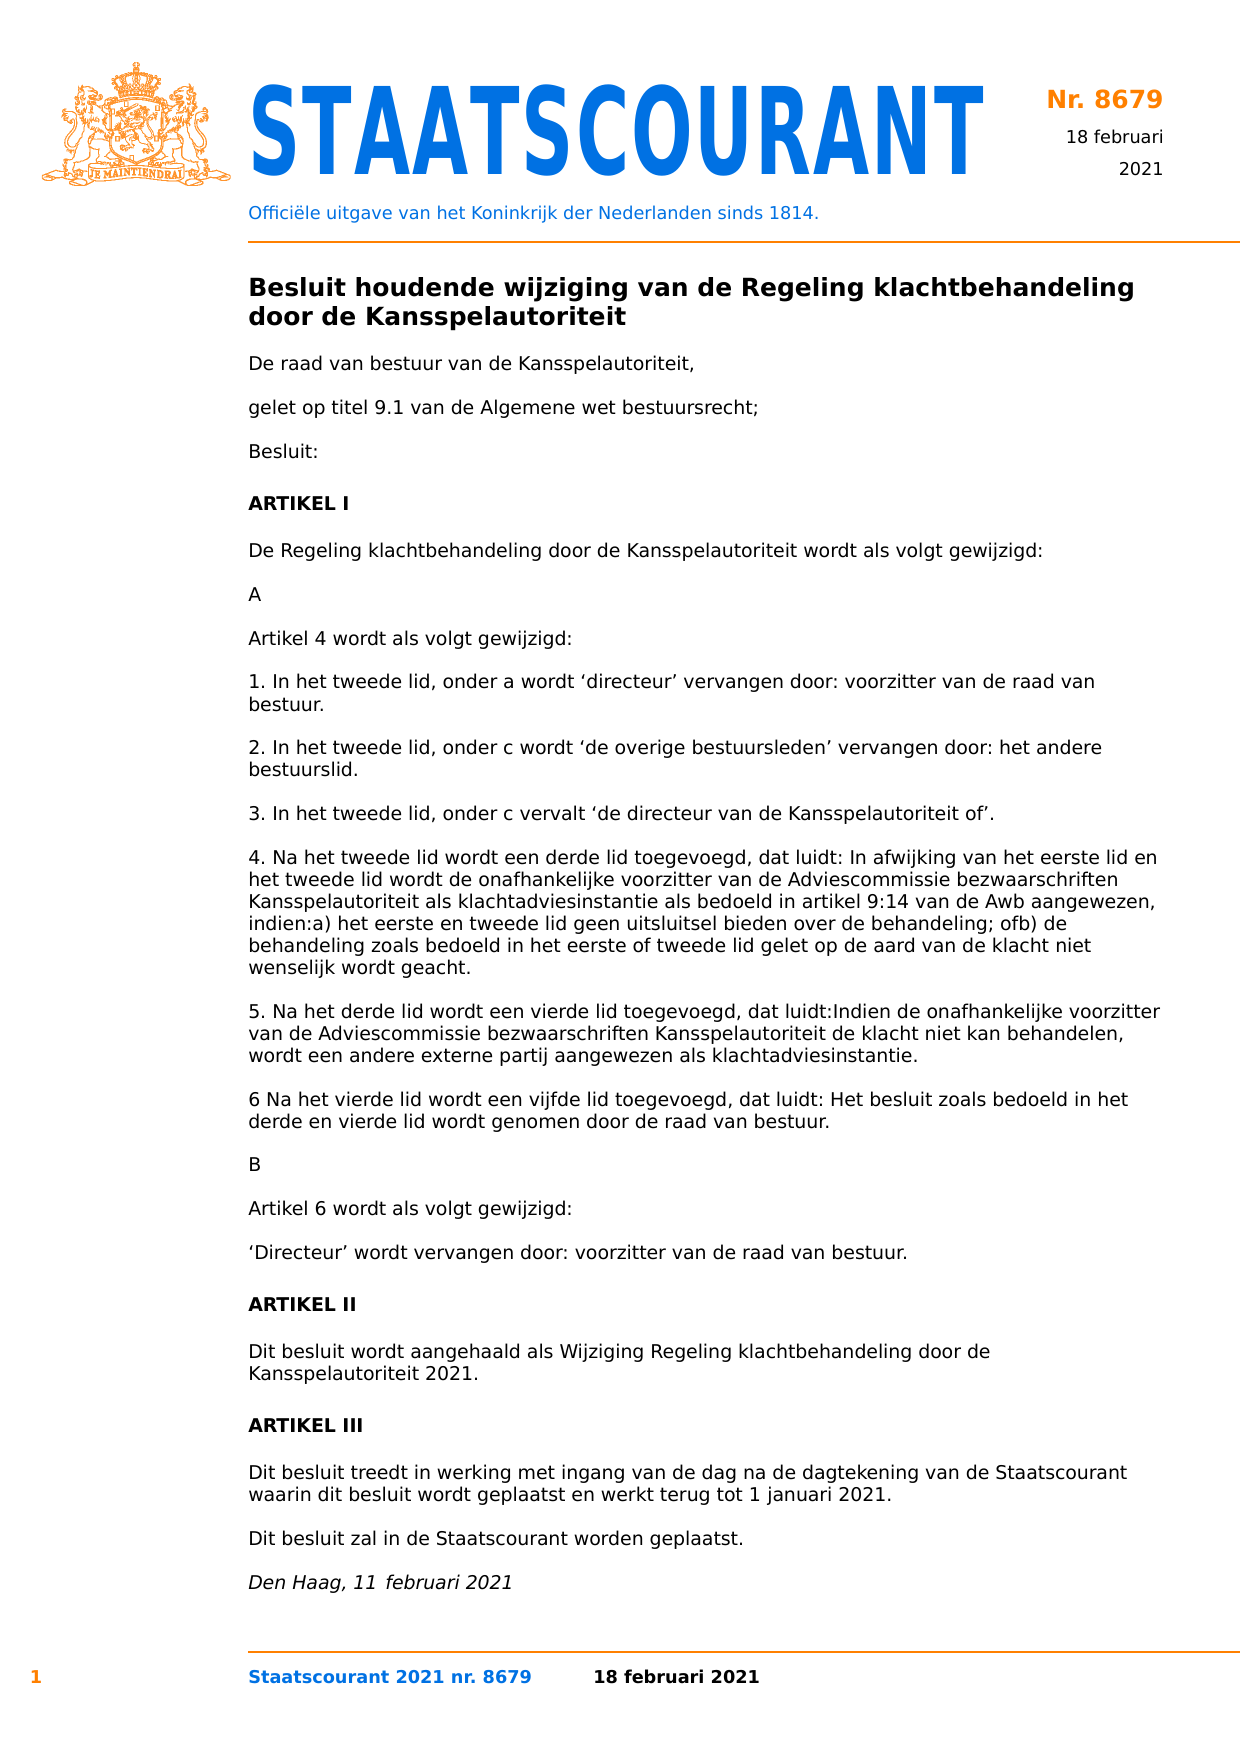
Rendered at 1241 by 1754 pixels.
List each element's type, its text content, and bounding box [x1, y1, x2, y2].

subtitle ARTIKEL I [248, 493, 1163, 515]
subtitle ARTIKEL II [248, 1294, 1163, 1316]
text 4. Na het tweede lid wordt een derde lid toegevoegd, dat luidt: In afwijking van het eerste lid en het tweede lid wordt de onafhankelijke voorzitter van de Adviescommissie bezwaarschriften Kansspelautoriteit als klachtadviesinstantie als bedoeld in artikel 9:14 van de Awb aangewezen, indien:a) het eerste en tweede lid geen uitsluitsel bieden over de behandeling; ofb) de behandeling zoals bedoeld in het eerste of tweede lid gelet op de aard van de klacht niet wenselijk wordt geacht. [248, 847, 1163, 979]
picture [41, 62, 231, 186]
text Dit besluit zal in de Staatscourant worden geplaatst. [248, 1528, 1163, 1550]
subtitle Besluit houdende wijziging van de Regeling klachtbehandeling door de Kansspelautoriteit [248, 273, 1163, 331]
text 6 Na het vierde lid wordt een vijfde lid toegevoegd, dat luidt: Het besluit zoals bedoeld in het derde en vierde lid wordt genomen door de raad van bestuur. [248, 1088, 1163, 1132]
text B [248, 1154, 1163, 1176]
table_header [25, 62, 248, 241]
table_header Nr. 8679 [998, 62, 1240, 121]
table_cell 18 februari [998, 121, 1240, 153]
text De Regeling klachtbehandeling door de Kansspelautoriteit wordt als volgt gewijzigd: [248, 540, 1163, 562]
text Besluit: [248, 441, 1163, 463]
text 5. Na het derde lid wordt een vierde lid toegevoegd, dat luidt:Indien de onafhankelijke voorzitter van de Adviescommissie bezwaarschriften Kansspelautoriteit de klacht niet kan behandelen, wordt een andere externe partij aangewezen als klachtadviesinstantie. [248, 1001, 1163, 1067]
text Artikel 4 wordt als volgt gewijzigd: [248, 628, 1163, 649]
subtitle ARTIKEL III [248, 1415, 1163, 1437]
text 1. In het tweede lid, onder a wordt ‘directeur’ vervangen door: voorzitter van de raad van bestuur. [248, 671, 1163, 715]
text ‘Directeur’ wordt vervangen door: voorzitter van de raad van bestuur. [248, 1242, 1163, 1264]
text De raad van bestuur van de Kansspelautoriteit, [248, 353, 1163, 375]
text 3. In het tweede lid, onder c vervalt ‘de directeur van de Kansspelautoriteit of’. [248, 803, 1163, 825]
text gelet op titel 9.1 van de Algemene wet bestuursrecht; [248, 397, 1163, 419]
text Dit besluit treedt in werking met ingang van de dag na de dagtekening van de Staatscourant waarin dit besluit wordt geplaatst en werkt terug tot 1 januari 2021. [248, 1462, 1163, 1506]
table_cell Officiële uitgave van het Koninkrijk der Nederlanden sinds 1814. [248, 203, 1240, 241]
text Den Haag, 11 februari 2021 [248, 1572, 1163, 1594]
table_cell 2021 [998, 153, 1240, 203]
text Dit besluit wordt aangehaald als Wijziging Regeling klachtbehandeling door de Kansspelautoriteit 2021. [248, 1341, 1163, 1385]
text Artikel 6 wordt als volgt gewijzigd: [248, 1198, 1163, 1220]
text 2. In het tweede lid, onder c wordt ‘de overige bestuursleden’ vervangen door: het andere bestuurslid. [248, 737, 1163, 781]
table_header STAATSCOURANT [248, 62, 998, 203]
text A [248, 584, 1163, 606]
